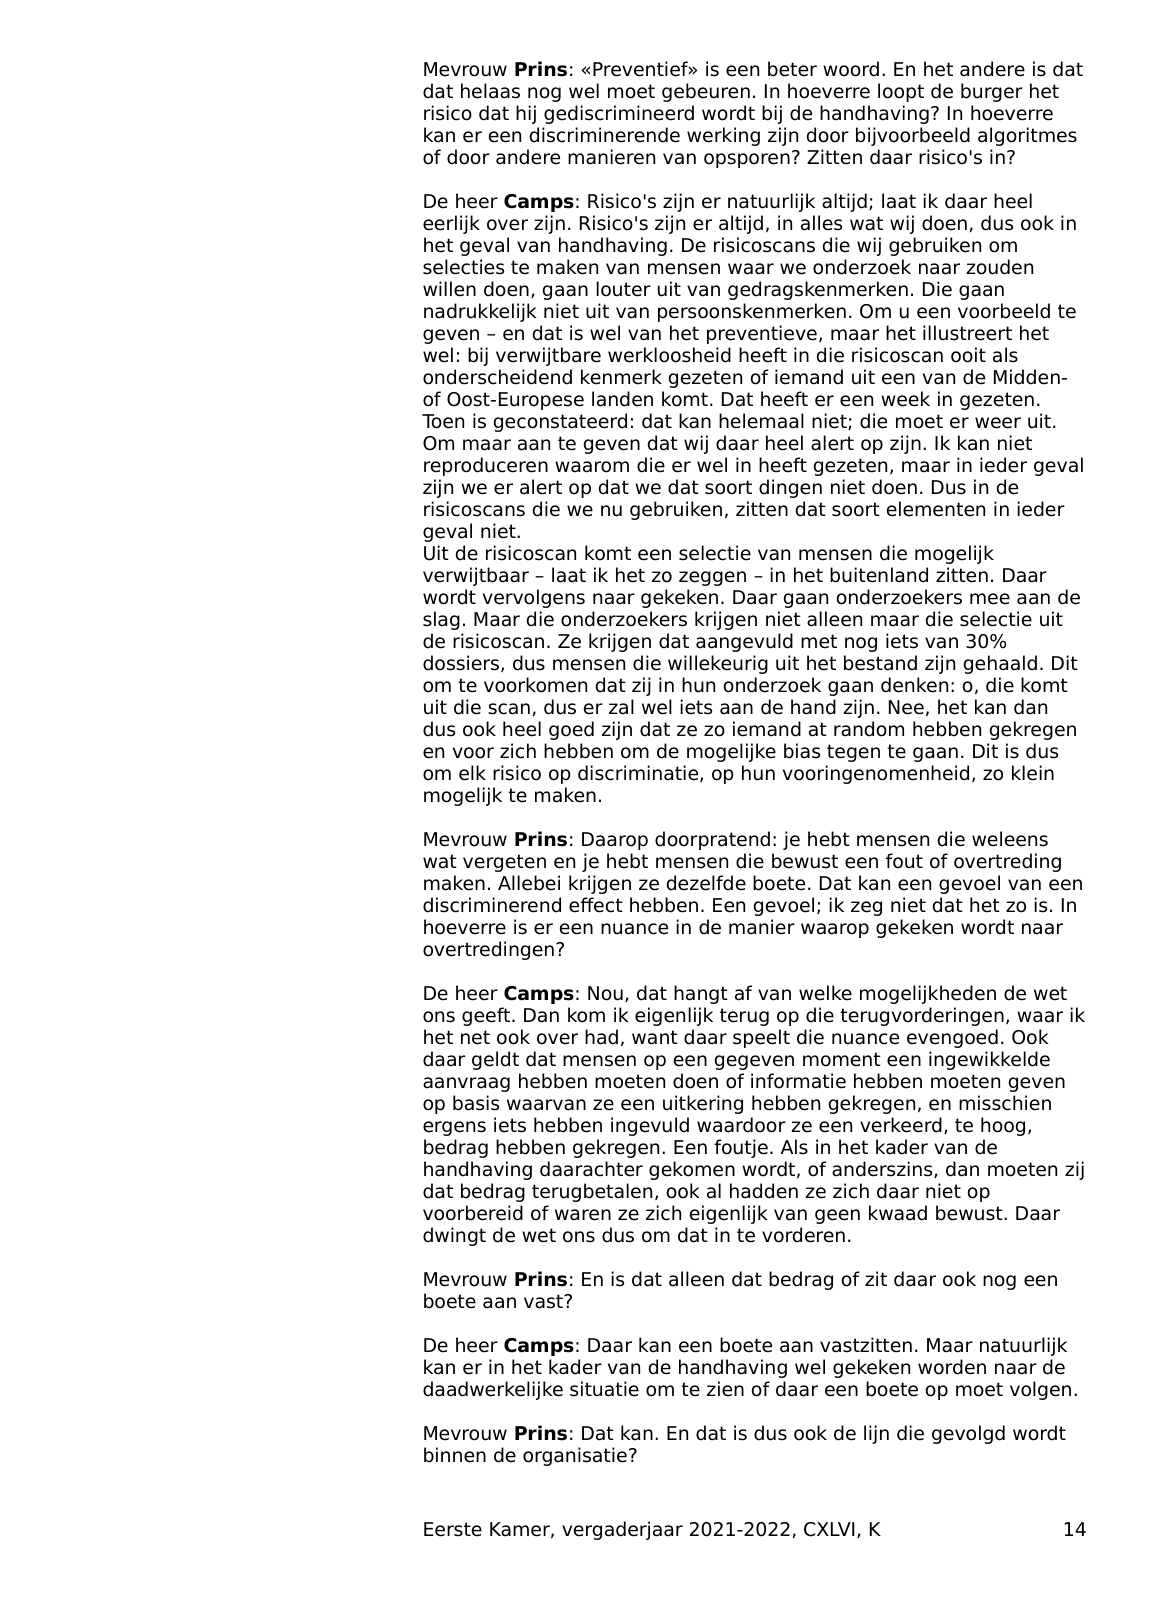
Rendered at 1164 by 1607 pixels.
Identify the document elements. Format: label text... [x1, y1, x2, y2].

text De heer Camps: Risico's zijn er natuurlijk altijd; laat ik daar heel eerlijk over zijn. Risico's zijn er altijd, in alles wat wij doen, dus ook in het geval van handhaving. De risicoscans die wij gebruiken om selecties te maken van mensen waar we onderzoek naar zouden willen doen, gaan louter uit van gedragskenmerken. Die gaan nadrukkelijk niet uit van persoonskenmerken. Om u een voorbeeld te geven – en dat is wel van het preventieve, maar het illustreert het wel: bij verwijtbare werkloosheid heeft in die risicoscan ooit als onderscheidend kenmerk gezeten of iemand uit een van de Midden- of Oost-Europese landen komt. Dat heeft er een week in gezeten. Toen is geconstateerd: dat kan helemaal niet; die moet er weer uit. Om maar aan te geven dat wij daar heel alert op zijn. Ik kan niet reproduceren waarom die er wel in heeft gezeten, maar in ieder geval zijn we er alert op dat we dat soort dingen niet doen. Dus in de risicoscans die we nu gebruiken, zitten dat soort elementen in ieder geval niet. [422, 191, 1087, 543]
text Mevrouw Prins: En is dat alleen dat bedrag of zit daar ook nog een boete aan vast? [422, 1269, 1087, 1313]
text De heer Camps: Nou, dat hangt af van welke mogelijkheden de wet ons geeft. Dan kom ik eigenlijk terug op die terugvorderingen, waar ik het net ook over had, want daar speelt die nuance evengoed. Ook daar geldt dat mensen op een gegeven moment een ingewikkelde aanvraag hebben moeten doen of informatie hebben moeten geven op basis waarvan ze een uitkering hebben gekregen, en misschien ergens iets hebben ingevuld waardoor ze een verkeerd, te hoog, bedrag hebben gekregen. Een foutje. Als in het kader van de handhaving daarachter gekomen wordt, of anderszins, dan moeten zij dat bedrag terugbetalen, ook al hadden ze zich daar niet op voorbereid of waren ze zich eigenlijk van geen kwaad bewust. Daar dwingt de wet ons dus om dat in te vorderen. [422, 983, 1087, 1247]
text Uit de risicoscan komt een selectie van mensen die mogelijk verwijtbaar – laat ik het zo zeggen – in het buitenland zitten. Daar wordt vervolgens naar gekeken. Daar gaan onderzoekers mee aan de slag. Maar die onderzoekers krijgen niet alleen maar die selectie uit de risicoscan. Ze krijgen dat aangevuld met nog iets van 30% dossiers, dus mensen die willekeurig uit het bestand zijn gehaald. Dit om te voorkomen dat zij in hun onderzoek gaan denken: o, die komt uit die scan, dus er zal wel iets aan de hand zijn. Nee, het kan dan dus ook heel goed zijn dat ze zo iemand at random hebben gekregen en voor zich hebben om de mogelijke bias tegen te gaan. Dit is dus om elk risico op discriminatie, op hun vooringenomenheid, zo klein mogelijk te maken. [422, 543, 1087, 807]
text De heer Camps: Daar kan een boete aan vastzitten. Maar natuurlijk kan er in het kader van de handhaving wel gekeken worden naar de daadwerkelijke situatie om te zien of daar een boete op moet volgen. [422, 1335, 1087, 1401]
text Mevrouw Prins: Dat kan. En dat is dus ook de lijn die gevolgd wordt binnen de organisatie? [422, 1423, 1087, 1467]
text Mevrouw Prins: «Preventief» is een beter woord. En het andere is dat dat helaas nog wel moet gebeuren. In hoeverre loopt de burger het risico dat hij gediscrimineerd wordt bij de handhaving? In hoeverre kan er een discriminerende werking zijn door bijvoorbeeld algoritmes of door andere manieren van opsporen? Zitten daar risico's in? [422, 59, 1087, 169]
text Mevrouw Prins: Daarop doorpratend: je hebt mensen die weleens wat vergeten en je hebt mensen die bewust een fout of overtreding maken. Allebei krijgen ze dezelfde boete. Dat kan een gevoel van een discriminerend effect hebben. Een gevoel; ik zeg niet dat het zo is. In hoeverre is er een nuance in de manier waarop gekeken wordt naar overtredingen? [422, 829, 1087, 961]
